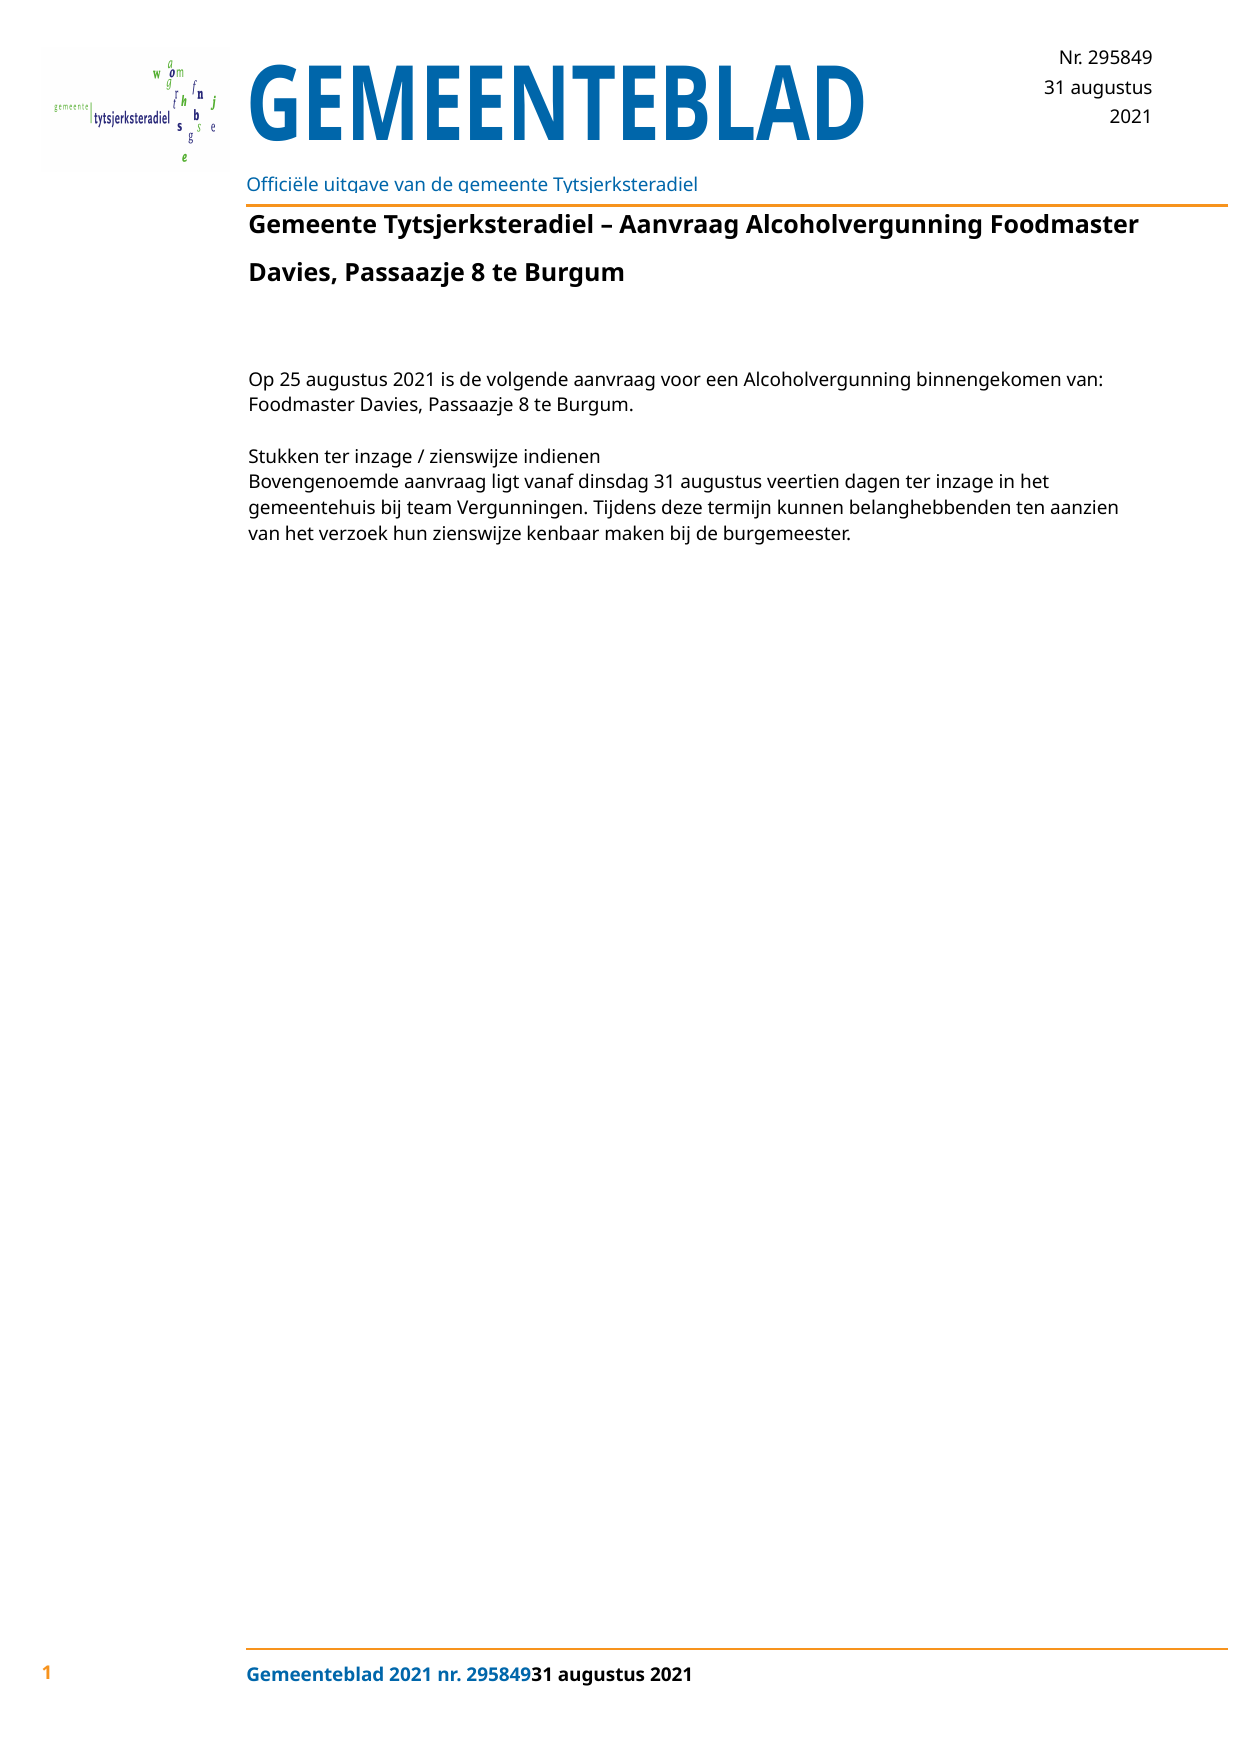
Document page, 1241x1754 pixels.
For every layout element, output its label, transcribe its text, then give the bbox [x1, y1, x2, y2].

text Gemeente Tytsjerksteradiel – Aanvraag Alcoholvergunning Foodmaster Davies, Passaazje 8 te Burgum [248, 207, 1152, 288]
text Stukken ter inzage / zienswijze indienen [248, 443, 1152, 469]
text Op 25 augustus 2021 is de volgende aanvraag voor een Alcoholvergunning binnengekomen van: [248, 366, 1152, 391]
text Bovengenoemde aanvraag ligt vanaf dinsdag 31 augustus veertien dagen ter inzage in het gemeentehuis bij team Vergunningen. Tijdens deze termijn kunnen belanghebbenden ten aanzien van het verzoek hun zienswijze kenbaar maken bij de burgemeester. [248, 469, 1152, 546]
text Foodmaster Davies, Passaazje 8 te Burgum. [248, 391, 1152, 417]
picture [41, 47, 231, 172]
